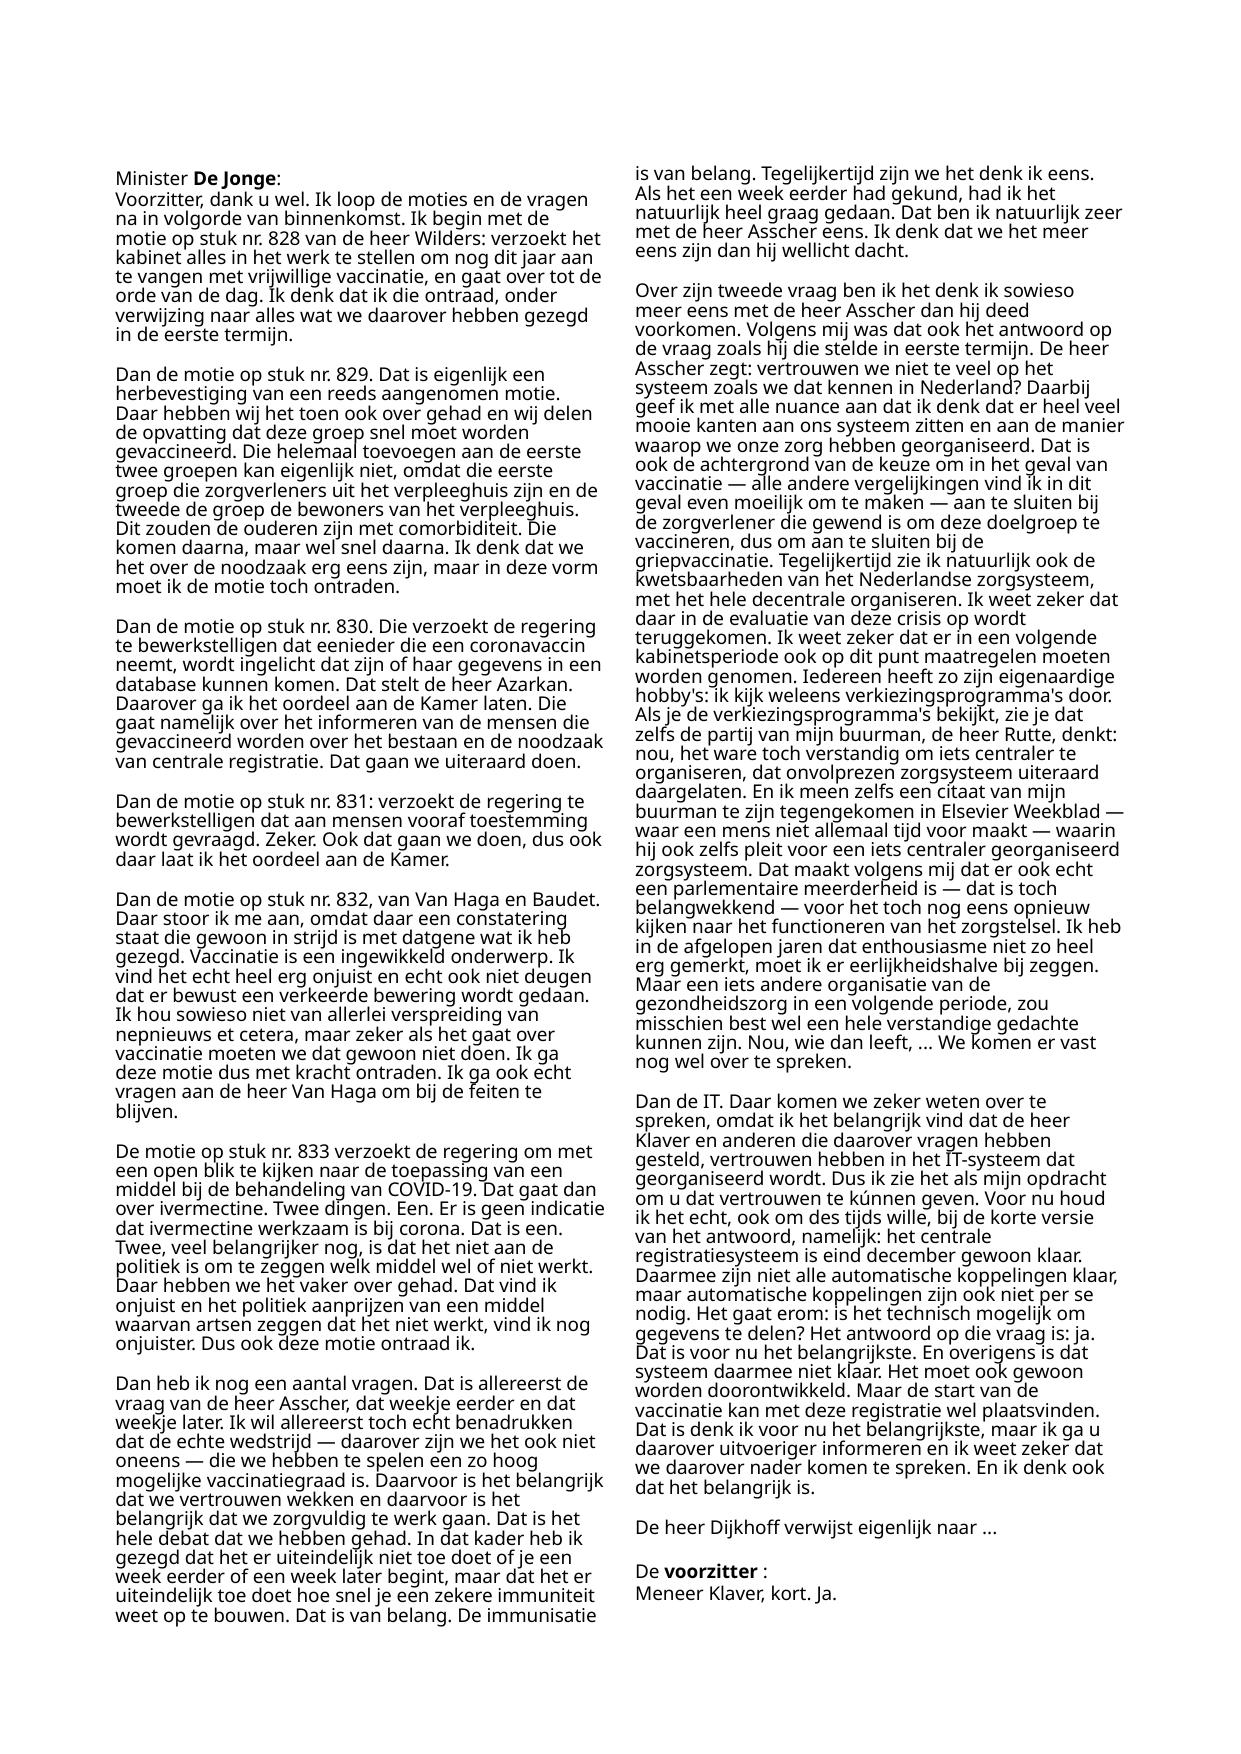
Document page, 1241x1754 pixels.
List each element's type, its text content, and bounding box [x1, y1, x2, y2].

text Over zijn tweede vraag ben ik het denk ik sowieso meer eens met de heer Asscher dan hij deed voorkomen. Volgens mij was dat ook het antwoord op de vraag zoals hij die stelde in eerste termijn. De heer Asscher zegt: vertrouwen we niet te veel op het systeem zoals we dat kennen in Nederland? Daarbij geef ik met alle nuance aan dat ik denk dat er heel veel mooie kanten aan ons systeem zitten en aan de manier waarop we onze zorg hebben georganiseerd. Dat is ook de achtergrond van de keuze om in het geval van vaccinatie — alle andere vergelijkingen vind ik in dit geval even moeilijk om te maken — aan te sluiten bij de zorgverlener die gewend is om deze doelgroep te vaccineren, dus om aan te sluiten bij de griepvaccinatie. Tegelijkertijd zie ik natuurlijk ook de kwetsbaarheden van het Nederlandse zorgsysteem, met het hele decentrale organiseren. Ik weet zeker dat daar in de evaluatie van deze crisis op wordt teruggekomen. Ik weet zeker dat er in een volgende kabinetsperiode ook op dit punt maatregelen moeten worden genomen. Iedereen heeft zo zijn eigenaardige hobby's: ik kijk weleens verkiezingsprogramma's door. Als je de verkiezingsprogramma's bekijkt, zie je dat zelfs de partij van mijn buurman, de heer Rutte, denkt: nou, het ware toch verstandig om iets centraler te organiseren, dat onvolprezen zorgsysteem uiteraard daargelaten. En ik meen zelfs een citaat van mijn buurman te zijn tegengekomen in Elsevier Weekblad — waar een mens niet allemaal tijd voor maakt — waarin hij ook zelfs pleit voor een iets centraler georganiseerd zorgsysteem. Dat maakt volgens mij dat er ook echt een parlementaire meerderheid is — dat is toch belangwekkend — voor het toch nog eens opnieuw kijken naar het functioneren van het zorgstelsel. Ik heb in de afgelopen jaren dat enthousiasme niet zo heel erg gemerkt, moet ik er eerlijkheidshalve bij zeggen. Maar een iets andere organisatie van de gezondheidszorg in een volgende periode, zou misschien best wel een hele verstandige gedachte kunnen zijn. Nou, wie dan leeft, ... We komen er vast nog wel over te spreken. [635, 282, 1125, 1072]
text De voorzitter : [635, 1559, 1125, 1584]
text De motie op stuk nr. 833 verzoekt de regering om met een open blik te kijken naar de toepassing van een middel bij de behandeling van COVID-19. Dat gaat dan over ivermectine. Twee dingen. Een. Er is geen indicatie dat ivermectine werkzaam is bij corona. Dat is een. Twee, veel belangrijker nog, is dat het niet aan de politiek is om te zeggen welk middel wel of niet werkt. Daar hebben we het vaker over gehad. Dat vind ik onjuist en het politiek aanprijzen van een middel waarvan artsen zeggen dat het niet werkt, vind ik nog onjuister. Dus ook deze motie ontraad ik. [115, 1143, 605, 1354]
text Dan de motie op stuk nr. 832, van Van Haga en Baudet. Daar stoor ik me aan, omdat daar een constatering staat die gewoon in strijd is met datgene wat ik heb gezegd. Vaccinatie is een ingewikkeld onderwerp. Ik vind het echt heel erg onjuist en echt ook niet deugen dat er bewust een verkeerde bewering wordt gedaan. Ik hou sowieso niet van allerlei verspreiding van nepnieuws et cetera, maar zeker als het gaat over vaccinatie moeten we dat gewoon niet doen. Ik ga deze motie dus met kracht ontraden. Ik ga ook echt vragen aan de heer Van Haga om bij de feiten te blijven. [115, 891, 605, 1122]
text Minister De Jonge: [115, 165, 605, 191]
text Dan heb ik nog een aantal vragen. Dat is allereerst de vraag van de heer Asscher, dat weekje eerder en dat weekje later. Ik wil allereerst toch echt benadrukken dat de echte wedstrijd — daarover zijn we het ook niet oneens — die we hebben te spelen een zo hoog mogelijke vaccinatiegraad is. Daarvoor is het belangrijk dat we vertrouwen wekken en daarvoor is het belangrijk dat we zorgvuldig te werk gaan. Dat is het hele debat dat we hebben gehad. In dat kader heb ik gezegd dat het er uiteindelijk niet toe doet of je een week eerder of een week later begint, maar dat het er uiteindelijk toe doet hoe snel je een zekere immuniteit weet op te bouwen. Dat is van belang. De immunisatie [115, 1375, 605, 1626]
text Dan de IT. Daar komen we zeker weten over te spreken, omdat ik het belangrijk vind dat de heer Klaver en anderen die daarover vragen hebben gesteld, vertrouwen hebben in het IT-systeem dat georganiseerd wordt. Dus ik zie het als mijn opdracht om u dat vertrouwen te kúnnen geven. Voor nu houd ik het echt, ook om des tijds wille, bij de korte versie van het antwoord, namelijk: het centrale registratiesysteem is eind december gewoon klaar. Daarmee zijn niet alle automatische koppelingen klaar, maar automatische koppelingen zijn ook niet per se nodig. Het gaat erom: is het technisch mogelijk om gegevens te delen? Het antwoord op die vraag is: ja. Dat is voor nu het belangrijkste. En overigens is dat systeem daarmee niet klaar. Het moet ook gewoon worden doorontwikkeld. Maar de start van de vaccinatie kan met deze registratie wel plaatsvinden. Dat is denk ik voor nu het belangrijkste, maar ik ga u daarover uitvoeriger informeren en ik weet zeker dat we daarover nader komen te spreken. En ik denk ook dat het belangrijk is. [635, 1093, 1125, 1498]
text Dan de motie op stuk nr. 831: verzoekt de regering te bewerkstelligen dat aan mensen vooraf toestemming wordt gevraagd. Zeker. Ook dat gaan we doen, dus ook daar laat ik het oordeel aan de Kamer. [115, 793, 605, 870]
text is van belang. Tegelijkertijd zijn we het denk ik eens. Als het een week eerder had gekund, had ik het natuurlijk heel graag gedaan. Dat ben ik natuurlijk zeer met de heer Asscher eens. Ik denk dat we het meer eens zijn dan hij wellicht dacht. [635, 165, 1125, 262]
text Voorzitter, dank u wel. Ik loop de moties en de vragen na in volgorde van binnenkomst. Ik begin met de motie op stuk nr. 828 van de heer Wilders: verzoekt het kabinet alles in het werk te stellen om nog dit jaar aan te vangen met vrijwillige vaccinatie, en gaat over tot de orde van de dag. Ik denk dat ik die ontraad, onder verwijzing naar alles wat we daarover hebben gezegd in de eerste termijn. [115, 191, 605, 345]
text Meneer Klaver, kort. Ja. [635, 1584, 1125, 1604]
text De heer Dijkhoff verwijst eigenlijk naar ... [635, 1519, 1125, 1538]
text Dan de motie op stuk nr. 829. Dat is eigenlijk een herbevestiging van een reeds aangenomen motie. Daar hebben wij het toen ook over gehad en wij delen de opvatting dat deze groep snel moet worden gevaccineerd. Die helemaal toevoegen aan de eerste twee groepen kan eigenlijk niet, omdat die eerste groep die zorgverleners uit het verpleeghuis zijn en de tweede de groep de bewoners van het verpleeghuis. Dit zouden de ouderen zijn met comorbiditeit. Die komen daarna, maar wel snel daarna. Ik denk dat we het over de noodzaak erg eens zijn, maar in deze vorm moet ik de motie toch ontraden. [115, 366, 605, 597]
text Dan de motie op stuk nr. 830. Die verzoekt de regering te bewerkstelligen dat eenieder die een coronavaccin neemt, wordt ingelicht dat zijn of haar gegevens in een database kunnen komen. Dat stelt de heer Azarkan. Daarover ga ik het oordeel aan de Kamer laten. Die gaat namelijk over het informeren van de mensen die gevaccineerd worden over het bestaan en de noodzaak van centrale registratie. Dat gaan we uiteraard doen. [115, 618, 605, 772]
